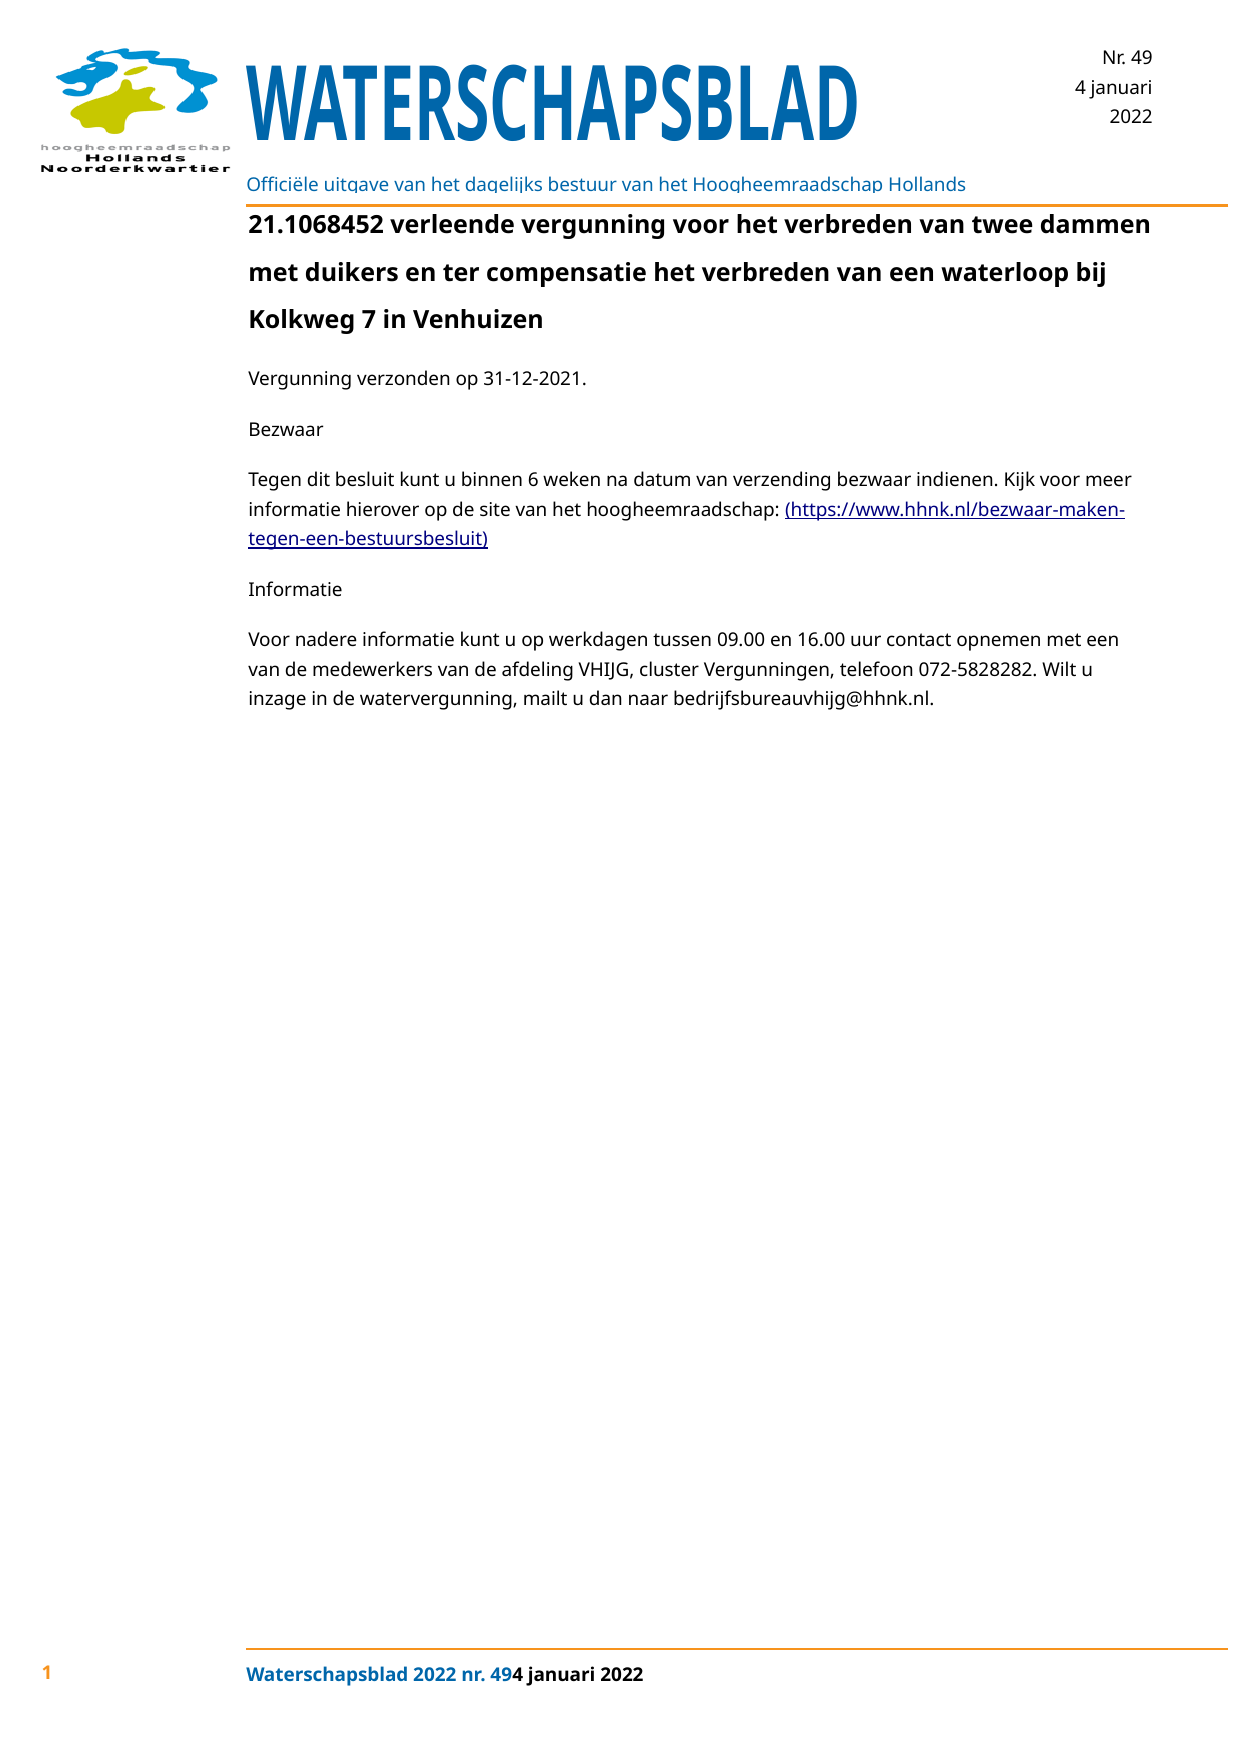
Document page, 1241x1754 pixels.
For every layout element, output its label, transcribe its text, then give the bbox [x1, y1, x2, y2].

text Bezwaar [248, 416, 1152, 442]
text Vergunning verzonden op 31-12-2021. [248, 366, 1152, 391]
text Tegen dit besluit kunt u binnen 6 weken na datum van verzending bezwaar indienen. Kijk voor meer informatie hierover op de site van het hoogheemraadschap: (https://www.hhnk.nl/bezwaar-maken-tegen-een-bestuursbesluit) [248, 466, 1152, 551]
picture [41, 47, 231, 172]
text Voor nadere informatie kunt u op werkdagen tussen 09.00 en 16.00 uur contact opnemen met een van de medewerkers van de afdeling VHIJG, cluster Vergunningen, telefoon 072-5828282. Wilt u inzage in de watervergunning, mailt u dan naar bedrijfsbureauvhijg@hhnk.nl. [248, 626, 1152, 711]
text 21.1068452 verleende vergunning voor het verbreden van twee dammen met duikers en ter compensatie het verbreden van een waterloop bij Kolkweg 7 in Venhuizen [248, 207, 1152, 336]
text Informatie [248, 576, 1152, 602]
